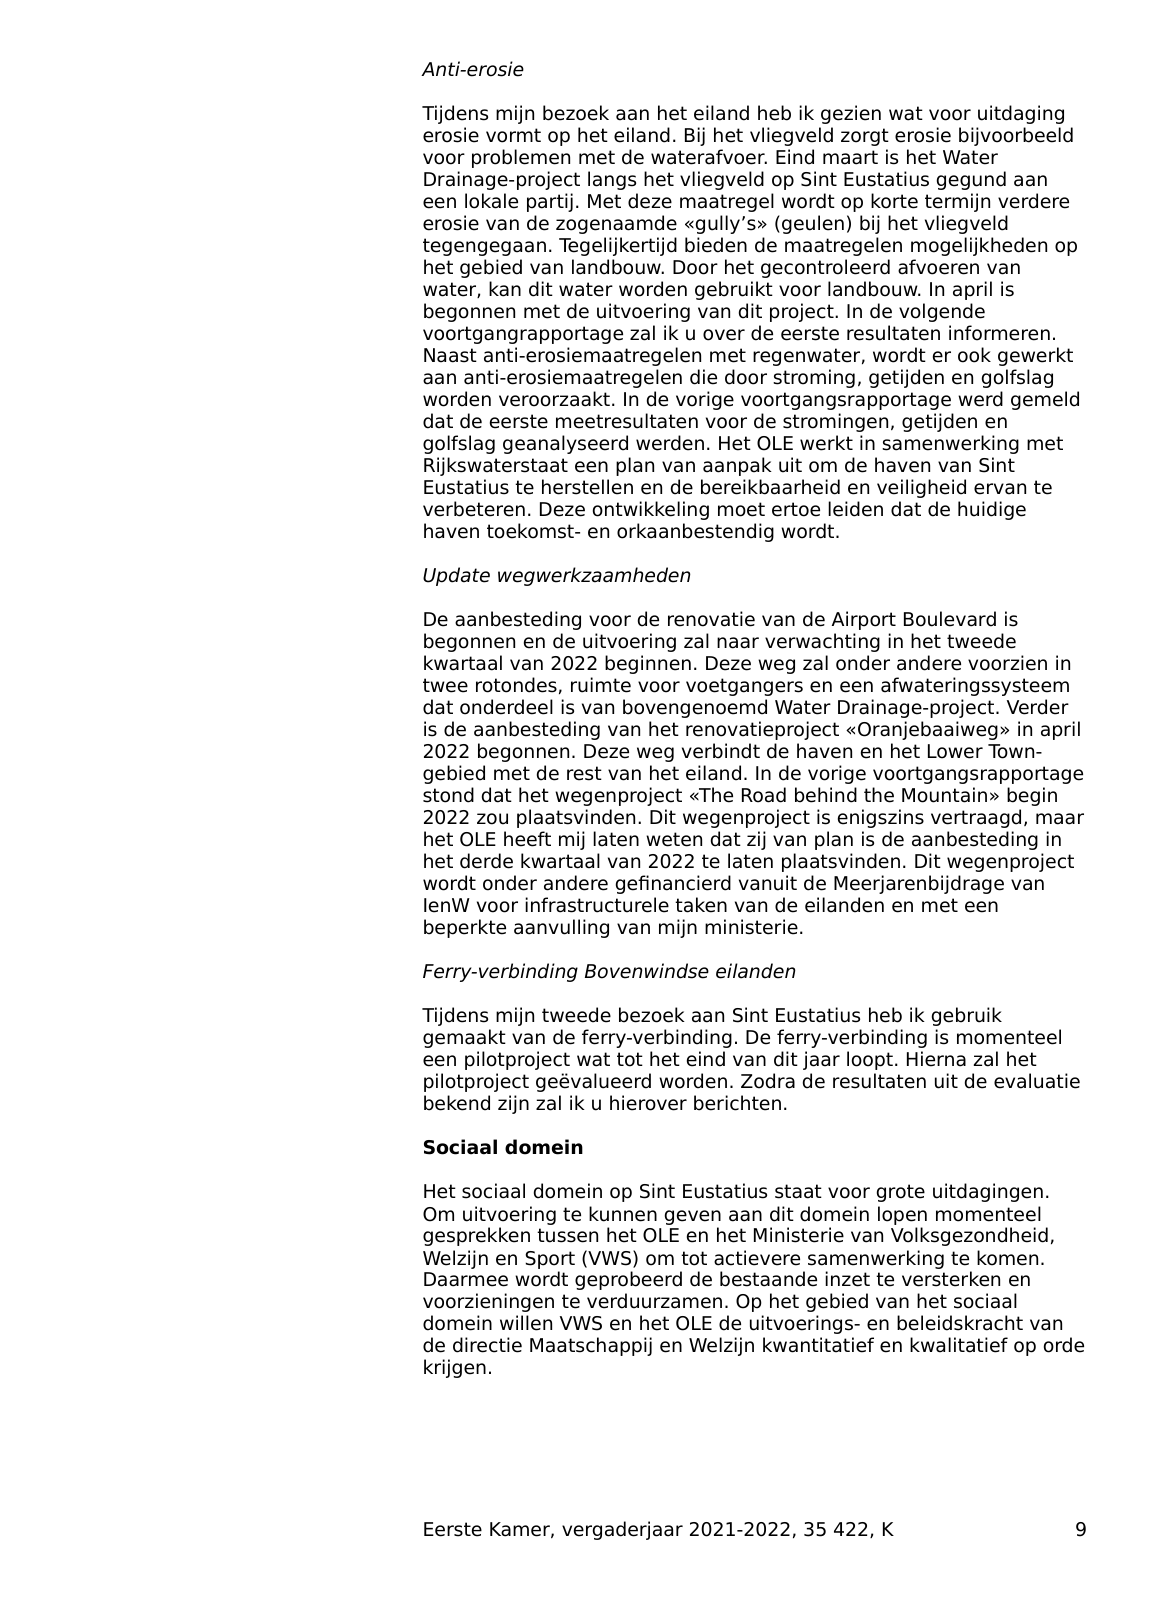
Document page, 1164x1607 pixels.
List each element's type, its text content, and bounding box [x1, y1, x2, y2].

subtitle Update wegwerkzaamheden [422, 565, 1087, 587]
subtitle Sociaal domein [422, 1137, 1087, 1159]
subtitle Ferry-verbinding Bovenwindse eilanden [422, 961, 1087, 983]
subtitle Anti-erosie [422, 59, 1087, 81]
text Tijdens mijn tweede bezoek aan Sint Eustatius heb ik gebruik gemaakt van de ferry-verbinding. De ferry-verbinding is momenteel een pilotproject wat tot het eind van dit jaar loopt. Hierna zal het pilotproject geëvalueerd worden. Zodra de resultaten uit de evaluatie bekend zijn zal ik u hierover berichten. [422, 1005, 1087, 1115]
text Het sociaal domein op Sint Eustatius staat voor grote uitdagingen. Om uitvoering te kunnen geven aan dit domein lopen momenteel gesprekken tussen het OLE en het Ministerie van Volksgezondheid, Welzijn en Sport (VWS) om tot actievere samenwerking te komen. Daarmee wordt geprobeerd de bestaande inzet te versterken en voorzieningen te verduurzamen. Op het gebied van het sociaal domein willen VWS en het OLE de uitvoerings- en beleidskracht van de directie Maatschappij en Welzijn kwantitatief en kwalitatief op orde krijgen. [422, 1181, 1087, 1379]
text Tijdens mijn bezoek aan het eiland heb ik gezien wat voor uitdaging erosie vormt op het eiland. Bij het vliegveld zorgt erosie bijvoorbeeld voor problemen met de waterafvoer. Eind maart is het Water Drainage-project langs het vliegveld op Sint Eustatius gegund aan een lokale partij. Met deze maatregel wordt op korte termijn verdere erosie van de zogenaamde «gully’s» (geulen) bij het vliegveld tegengegaan. Tegelijkertijd bieden de maatregelen mogelijkheden op het gebied van landbouw. Door het gecontroleerd afvoeren van water, kan dit water worden gebruikt voor landbouw. In april is begonnen met de uitvoering van dit project. In de volgende voortgangrapportage zal ik u over de eerste resultaten informeren. [422, 103, 1087, 345]
text Naast anti-erosiemaatregelen met regenwater, wordt er ook gewerkt aan anti-erosiemaatregelen die door stroming, getijden en golfslag worden veroorzaakt. In de vorige voortgangsrapportage werd gemeld dat de eerste meetresultaten voor de stromingen, getijden en golfslag geanalyseerd werden. Het OLE werkt in samenwerking met Rijkswaterstaat een plan van aanpak uit om de haven van Sint Eustatius te herstellen en de bereikbaarheid en veiligheid ervan te verbeteren. Deze ontwikkeling moet ertoe leiden dat de huidige haven toekomst- en orkaanbestendig wordt. [422, 345, 1087, 543]
text De aanbesteding voor de renovatie van de Airport Boulevard is begonnen en de uitvoering zal naar verwachting in het tweede kwartaal van 2022 beginnen. Deze weg zal onder andere voorzien in twee rotondes, ruimte voor voetgangers en een afwateringssysteem dat onderdeel is van bovengenoemd Water Drainage-project. Verder is de aanbesteding van het renovatieproject «Oranjebaaiweg» in april 2022 begonnen. Deze weg verbindt de haven en het Lower Town-gebied met de rest van het eiland. In de vorige voortgangsrapportage stond dat het wegenproject «The Road behind the Mountain» begin 2022 zou plaatsvinden. Dit wegenproject is enigszins vertraagd, maar het OLE heeft mij laten weten dat zij van plan is de aanbesteding in het derde kwartaal van 2022 te laten plaatsvinden. Dit wegenproject wordt onder andere gefinancierd vanuit de Meerjarenbijdrage van IenW voor infrastructurele taken van de eilanden en met een beperkte aanvulling van mijn ministerie. [422, 609, 1087, 939]
